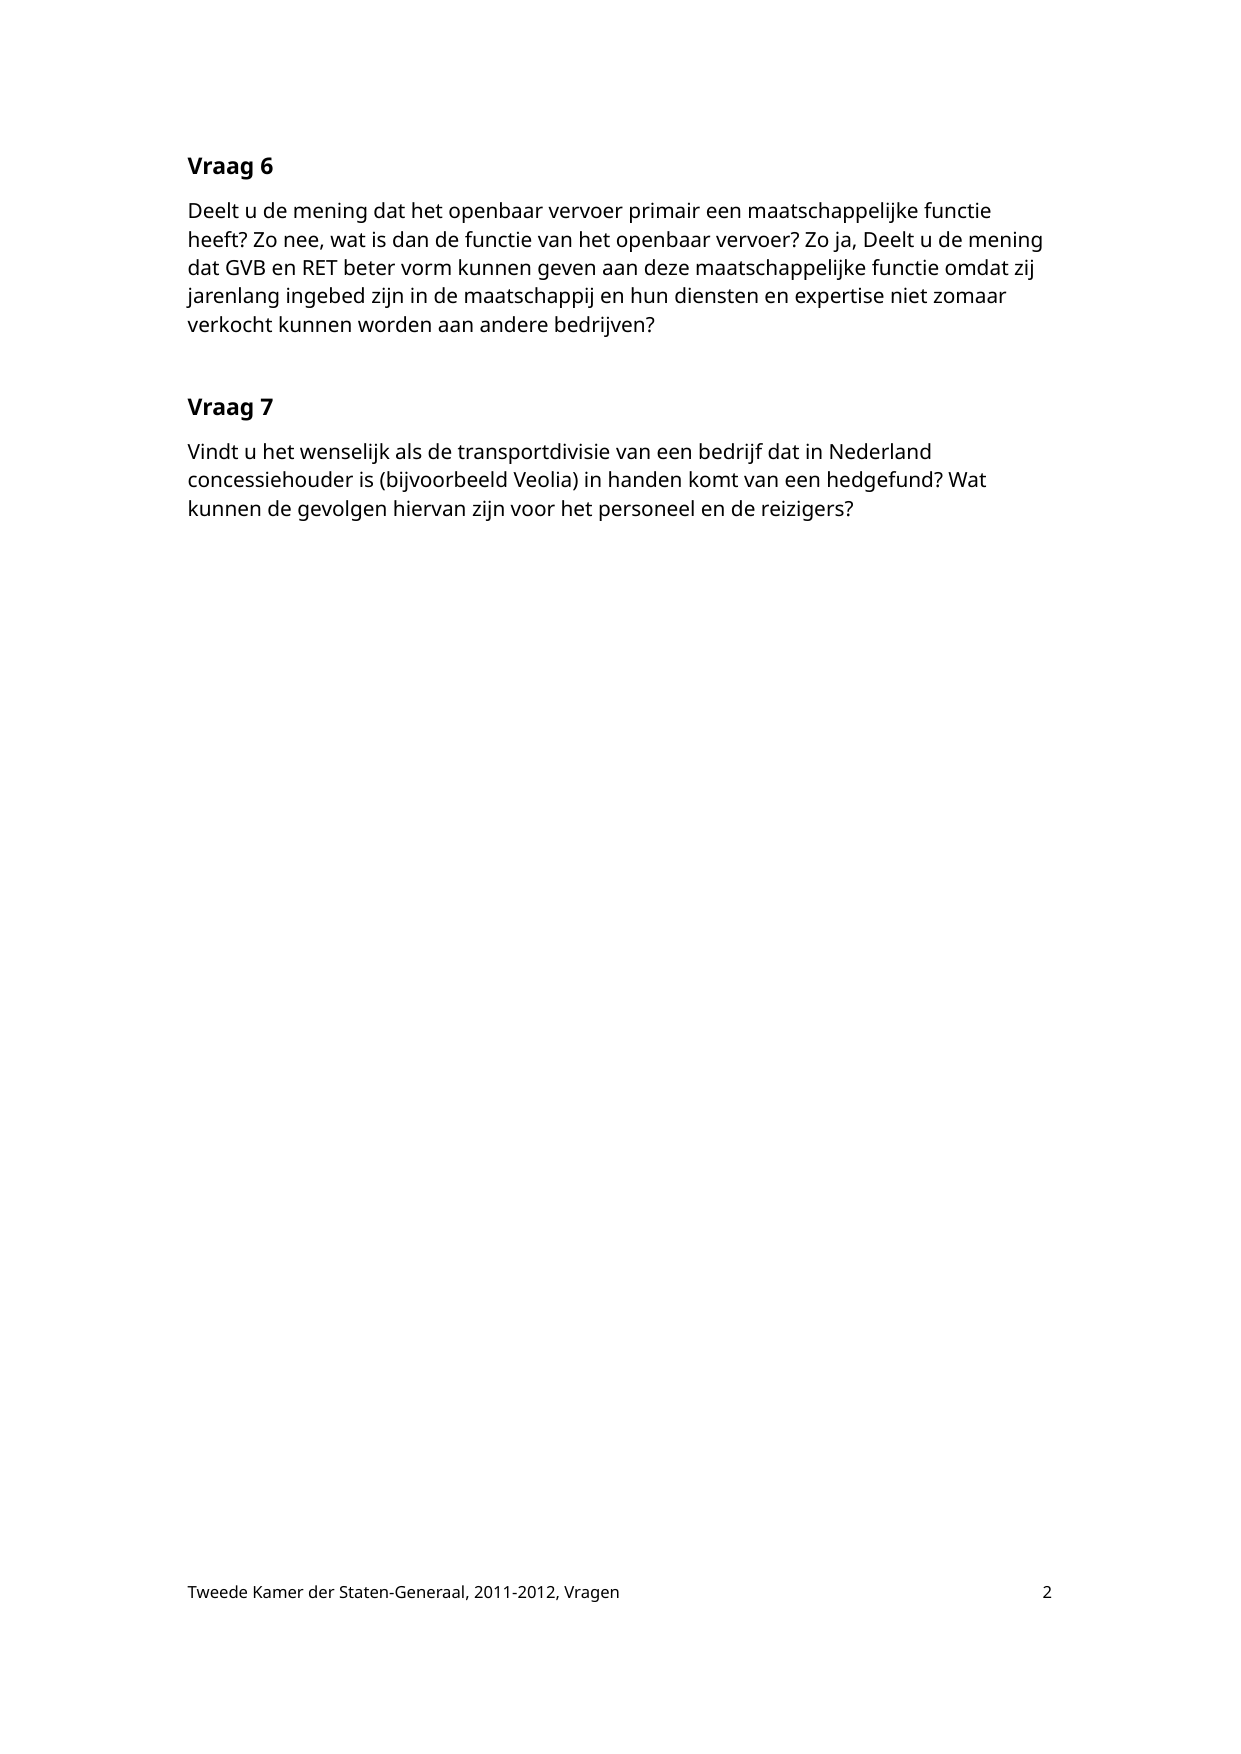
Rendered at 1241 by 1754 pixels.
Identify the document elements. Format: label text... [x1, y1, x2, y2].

text Vindt u het wenselijk als de transportdivisie van een bedrijf dat in Nederland concessiehouder is (bijvoorbeeld Veolia) in handen komt van een hedgefund? Wat kunnen de gevolgen hiervan zijn voor het personeel en de reizigers? [187, 437, 1053, 522]
subtitle Vraag 6 [187, 150, 1053, 181]
subtitle Vraag 7 [187, 391, 1053, 422]
text Deelt u de mening dat het openbaar vervoer primair een maatschappelijke functie heeft? Zo nee, wat is dan de functie van het openbaar vervoer? Zo ja, Deelt u de mening dat GVB en RET beter vorm kunnen geven aan deze maatschappelijke functie omdat zij jarenlang ingebed zijn in de maatschappij en hun diensten en expertise niet zomaar verkocht kunnen worden aan andere bedrijven? [187, 196, 1053, 338]
